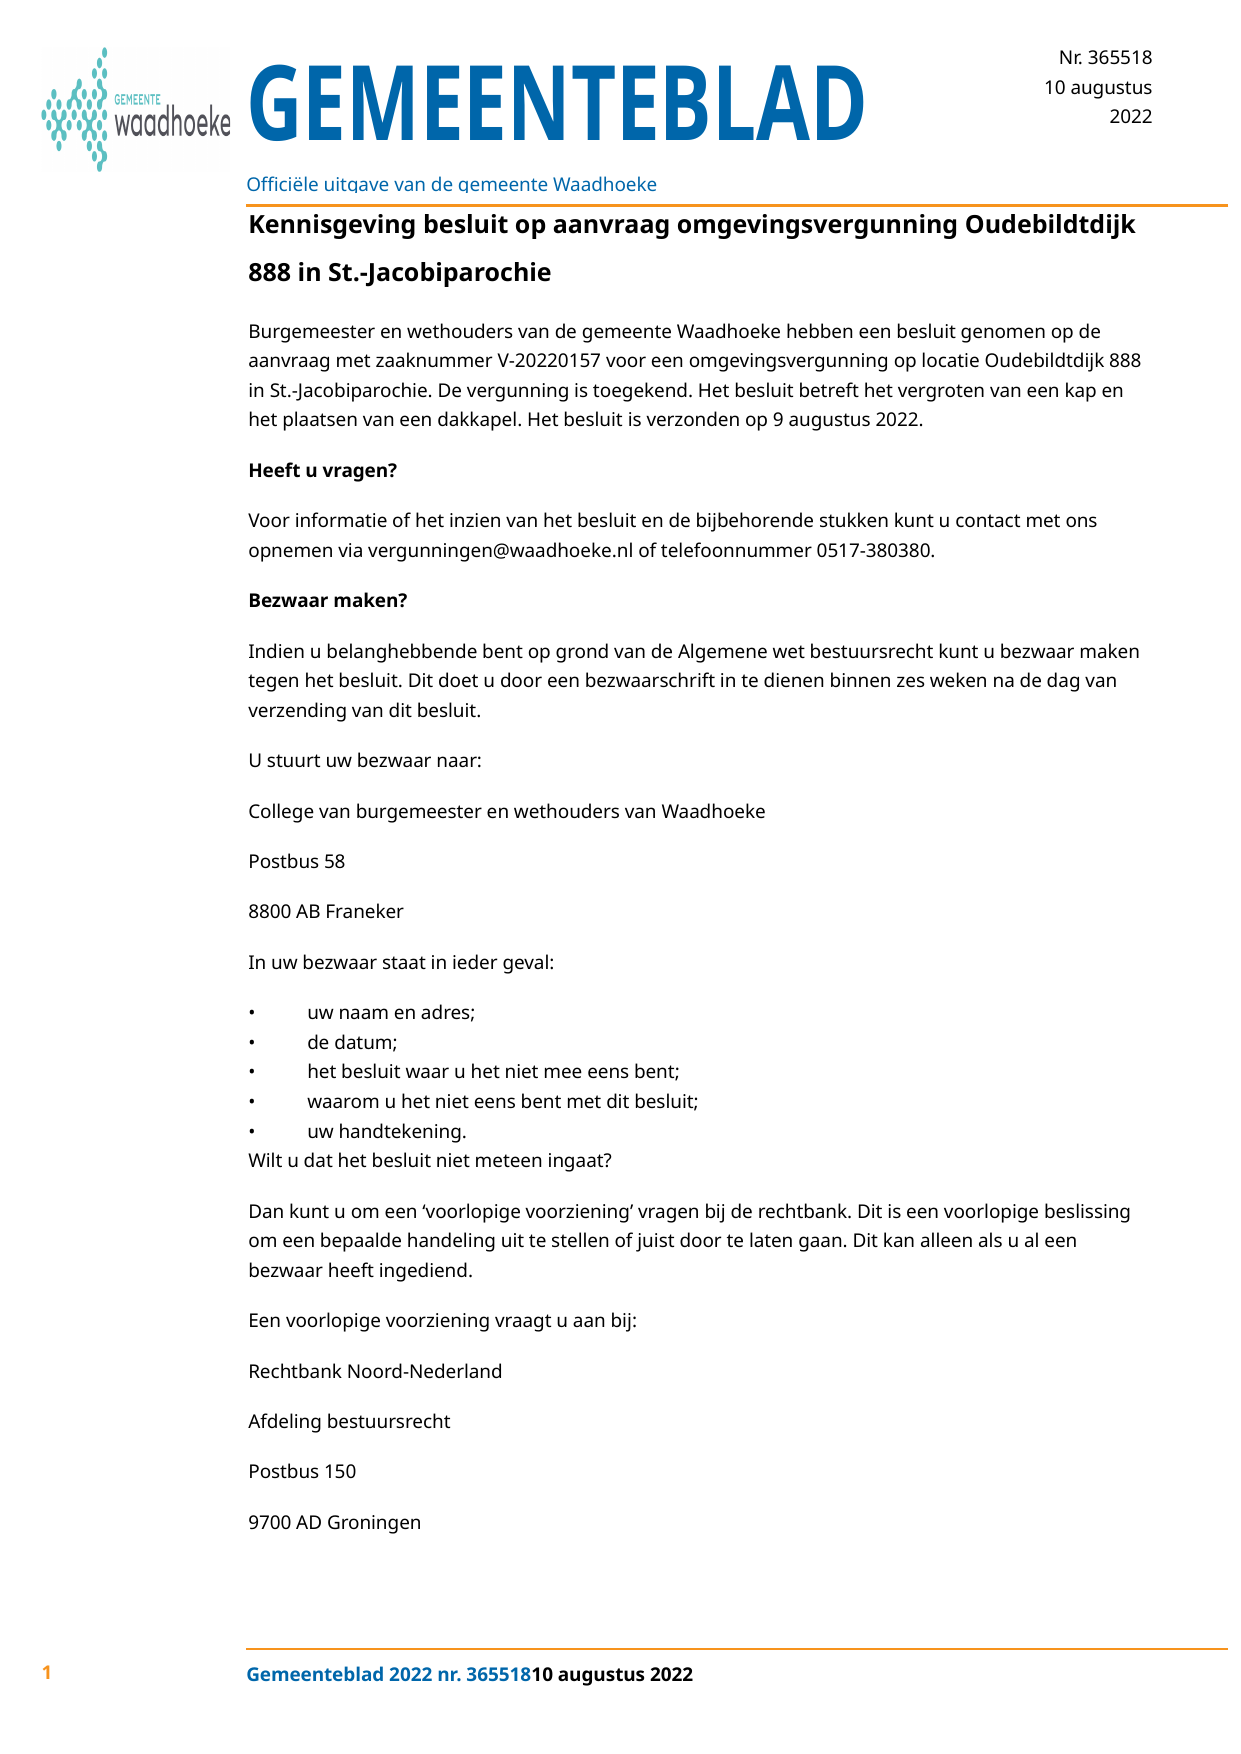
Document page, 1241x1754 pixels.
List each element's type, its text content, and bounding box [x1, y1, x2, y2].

list uw handtekening. [248, 1118, 1152, 1144]
text U stuurt uw bezwaar naar: [248, 747, 1152, 773]
text Heeft u vragen? [248, 457, 1152, 483]
text Postbus 58 [248, 848, 1152, 874]
list waarom u het niet eens bent met dit besluit; [248, 1088, 1152, 1114]
list uw naam en adres; [248, 999, 1152, 1025]
text Indien u belanghebbende bent op grond van de Algemene wet bestuursrecht kunt u bezwaar maken tegen het besluit. Dit doet u door een bezwaarschrift in te dienen binnen zes weken na de dag van verzending van dit besluit. [248, 638, 1152, 723]
text Een voorlopige voorziening vraagt u aan bij: [248, 1307, 1152, 1333]
picture [41, 47, 231, 172]
text Postbus 150 [248, 1459, 1152, 1484]
text 8800 AB Franeker [248, 899, 1152, 924]
text Dan kunt u om een ‘voorlopige voorziening’ vragen bij de rechtbank. Dit is een voorlopige beslissing om een bepaalde handeling uit te stellen of juist door te laten gaan. Dit kan alleen als u al een bezwaar heeft ingediend. [248, 1198, 1152, 1283]
text Afdeling bestuursrecht [248, 1408, 1152, 1434]
text Bezwaar maken? [248, 587, 1152, 613]
text Burgemeester en wethouders van de gemeente Waadhoeke hebben een besluit genomen op de aanvraag met zaaknummer V-20220157 voor een omgevingsvergunning op locatie Oudebildtdijk 888 in St.-Jacobiparochie. De vergunning is toegekend. Het besluit betreft het vergroten van een kap en het plaatsen van een dakkapel. Het besluit is verzonden op 9 augustus 2022. [248, 318, 1152, 432]
text Voor informatie of het inzien van het besluit en de bijbehorende stukken kunt u contact met ons opnemen via vergunningen@waadhoeke.nl of telefoonnummer 0517-380380. [248, 507, 1152, 563]
text 9700 AD Groningen [248, 1509, 1152, 1535]
text Wilt u dat het besluit niet meteen ingaat? [248, 1147, 1152, 1173]
text In uw bezwaar staat in ieder geval: [248, 949, 1152, 975]
list de datum; [248, 1029, 1152, 1055]
text Rechtbank Noord-Nederland [248, 1358, 1152, 1384]
text College van burgemeester en wethouders van Waadhoeke [248, 798, 1152, 824]
text Kennisgeving besluit op aanvraag omgevingsvergunning Oudebildtdijk 888 in St.-Jacobiparochie [248, 207, 1152, 288]
list het besluit waar u het niet mee eens bent; [248, 1059, 1152, 1084]
